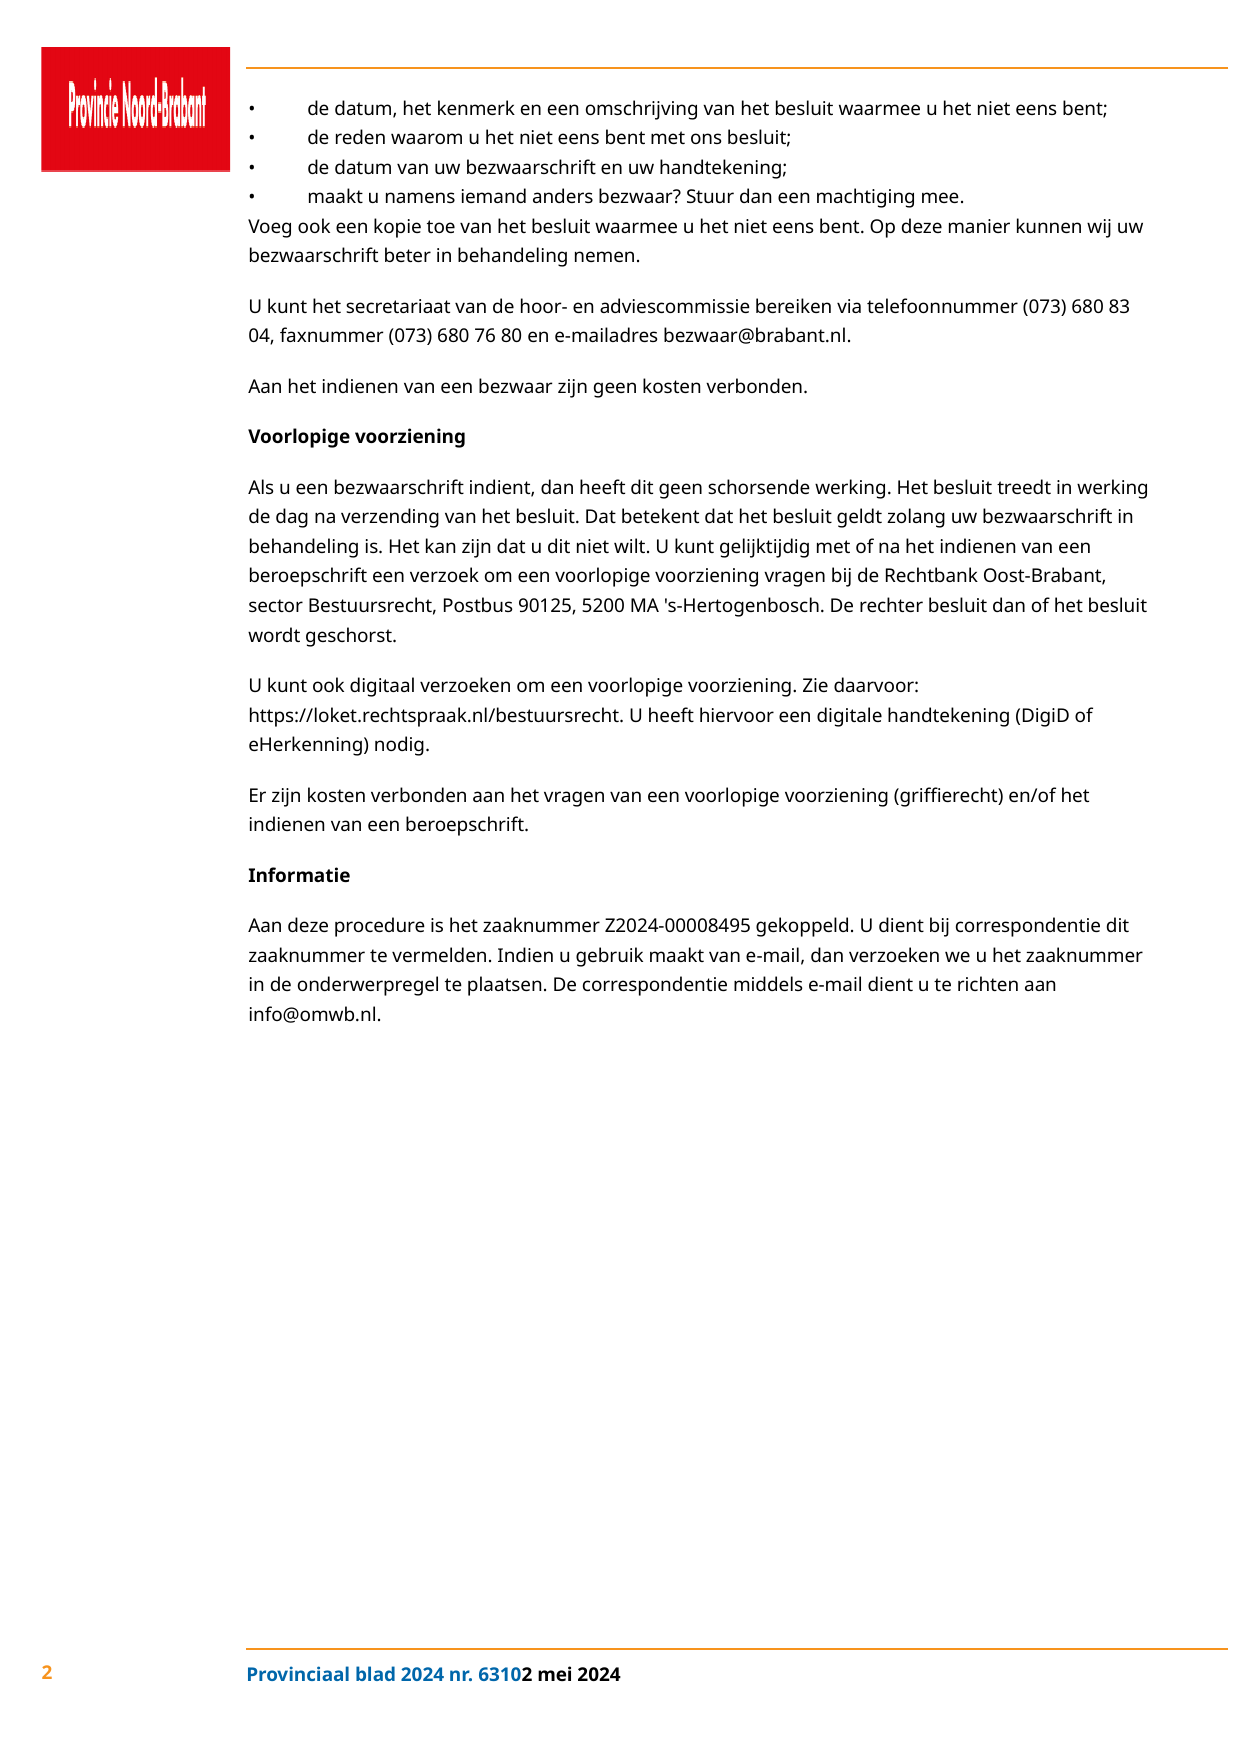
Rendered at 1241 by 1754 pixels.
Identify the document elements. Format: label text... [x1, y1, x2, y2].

text Voeg ook een kopie toe van het besluit waarmee u het niet eens bent. Op deze manier kunnen wij uw bezwaarschrift beter in behandeling nemen. [248, 213, 1152, 268]
list de reden waarom u het niet eens bent met ons besluit; [248, 124, 1152, 150]
list de datum van uw bezwaarschrift en uw handtekening; [248, 154, 1152, 180]
text Aan het indienen van een bezwaar zijn geen kosten verbonden. [248, 373, 1152, 399]
list de datum, het kenmerk en een omschrijving van het besluit waarmee u het niet eens bent; [248, 95, 1152, 121]
text Informatie [248, 862, 1152, 888]
text Aan deze procedure is het zaaknummer Z2024-00008495 gekoppeld. U dient bij correspondentie dit zaaknummer te vermelden. Indien u gebruik maakt van e-mail, dan verzoeken we u het zaaknummer in de onderwerpregel te plaatsen. De correspondentie middels e-mail dient u te richten aan info@omwb.nl. [248, 912, 1152, 1027]
text Er zijn kosten verbonden aan het vragen van een voorlopige voorziening (griffierecht) en/of het indienen van een beroepschrift. [248, 782, 1152, 837]
text U kunt het secretariaat van de hoor- en adviescommissie bereiken via telefoonnummer (073) 680 83 04, faxnummer (073) 680 76 80 en e-mailadres bezwaar@brabant.nl. [248, 293, 1152, 348]
text Als u een bezwaarschrift indient, dan heeft dit geen schorsende werking. Het besluit treedt in werking de dag na verzending van het besluit. Dat betekent dat het besluit geldt zolang uw bezwaarschrift in behandeling is. Het kan zijn dat u dit niet wilt. U kunt gelijktijdig met of na het indienen van een beroepschrift een verzoek om een voorlopige voorziening vragen bij de Rechtbank Oost-Brabant, sector Bestuursrecht, Postbus 90125, 5200 MA 's‑Hertogenbosch. De rechter besluit dan of het besluit wordt geschorst. [248, 474, 1152, 648]
text Voorlopige voorziening [248, 423, 1152, 449]
list maakt u namens iemand anders bezwaar? Stuur dan een machtiging mee. [248, 183, 1152, 209]
picture [41, 47, 231, 172]
text U kunt ook digitaal verzoeken om een voorlopige voorziening. Zie daarvoor: https://loket.rechtspraak.nl/bestuursrecht. U heeft hiervoor een digitale handtekening (DigiD of eHerkenning) nodig. [248, 672, 1152, 757]
